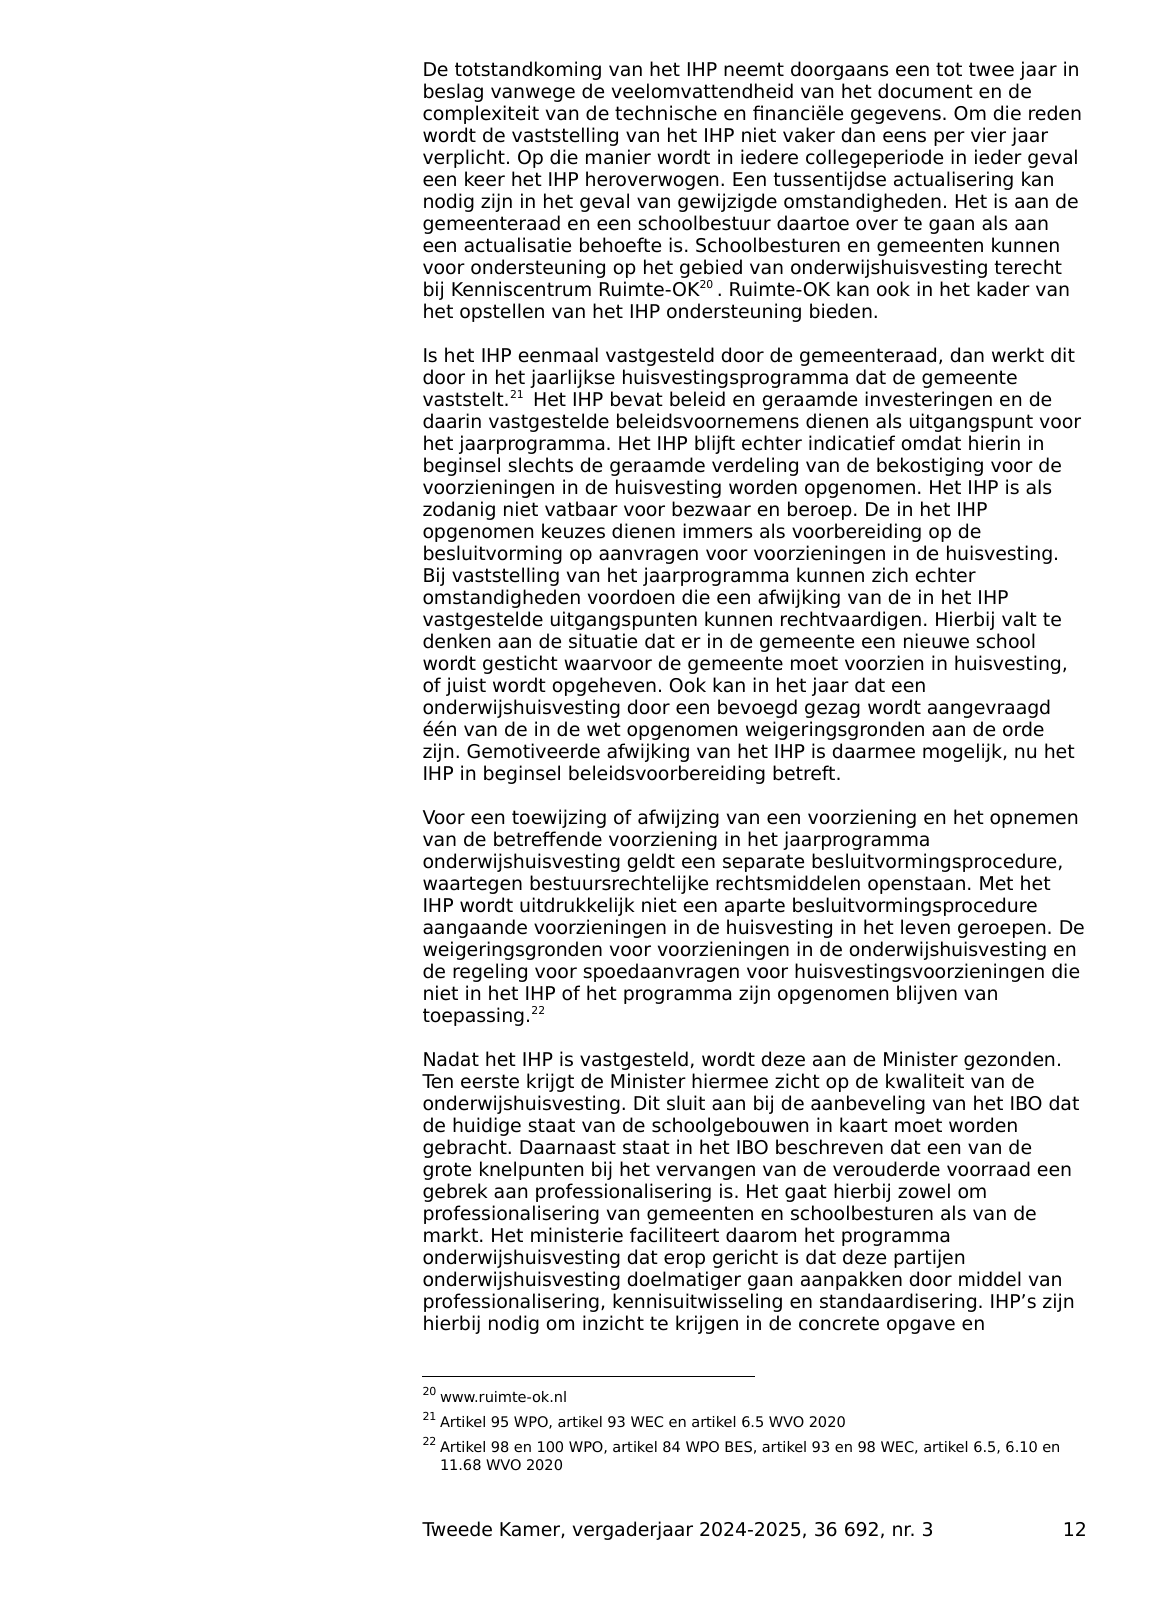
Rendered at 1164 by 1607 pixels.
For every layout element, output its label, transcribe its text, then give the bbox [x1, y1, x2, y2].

text Artikel 98 en 100 WPO, artikel 84 WPO BES, artikel 93 en 98 WEC, artikel 6.5, 6.10 en 11.68 WVO 2020 [422, 1435, 1087, 1474]
text www.ruimte-ok.nl [422, 1385, 1087, 1407]
text Voor een toewijzing of afwijzing van een voorziening en het opnemen van de betreffende voorziening in het jaarprogramma onderwijshuisvesting geldt een separate besluitvormingsprocedure, waartegen bestuursrechtelijke rechtsmiddelen openstaan. Met het IHP wordt uitdrukkelijk niet een aparte besluitvormingsprocedure aangaande voorzieningen in de huisvesting in het leven geroepen. De weigeringsgronden voor voorzieningen in de onderwijshuisvesting en de regeling voor spoedaanvragen voor huisvestingsvoorzieningen die niet in het IHP of het programma zijn opgenomen blijven van toepassing. [422, 807, 1087, 1027]
text De totstandkoming van het IHP neemt doorgaans een tot twee jaar in beslag vanwege de veelomvattendheid van het document en de complexiteit van de technische en financiële gegevens. Om die reden wordt de vaststelling van het IHP niet vaker dan eens per vier jaar verplicht. Op die manier wordt in iedere collegeperiode in ieder geval een keer het IHP heroverwogen. Een tussentijdse actualisering kan nodig zijn in het geval van gewijzigde omstandigheden. Het is aan de gemeenteraad en een schoolbestuur daartoe over te gaan als aan een actualisatie behoefte is. Schoolbesturen en gemeenten kunnen voor ondersteuning op het gebied van onderwijshuisvesting terecht bij Kenniscentrum Ruimte-OK. Ruimte-OK kan ook in het kader van het opstellen van het IHP ondersteuning bieden. [422, 59, 1087, 323]
text Nadat het IHP is vastgesteld, wordt deze aan de Minister gezonden. Ten eerste krijgt de Minister hiermee zicht op de kwaliteit van de onderwijshuisvesting. Dit sluit aan bij de aanbeveling van het IBO dat de huidige staat van de schoolgebouwen in kaart moet worden gebracht. Daarnaast staat in het IBO beschreven dat een van de grote knelpunten bij het vervangen van de verouderde voorraad een gebrek aan professionalisering is. Het gaat hierbij zowel om professionalisering van gemeenten en schoolbesturen als van de markt. Het ministerie faciliteert daarom het programma onderwijshuisvesting dat erop gericht is dat deze partijen onderwijshuisvesting doelmatiger gaan aanpakken door middel van professionalisering, kennisuitwisseling en standaardisering. IHP’s zijn hierbij nodig om inzicht te krijgen in de concrete opgave en [422, 1049, 1087, 1334]
text Artikel 95 WPO, artikel 93 WEC en artikel 6.5 WVO 2020 [422, 1410, 1087, 1432]
text Is het IHP eenmaal vastgesteld door de gemeenteraad, dan werkt dit door in het jaarlijkse huisvestingsprogramma dat de gemeente vaststelt. Het IHP bevat beleid en geraamde investeringen en de daarin vastgestelde beleidsvoornemens dienen als uitgangspunt voor het jaarprogramma. Het IHP blijft echter indicatief omdat hierin in beginsel slechts de geraamde verdeling van de bekostiging voor de voorzieningen in de huisvesting worden opgenomen. Het IHP is als zodanig niet vatbaar voor bezwaar en beroep. De in het IHP opgenomen keuzes dienen immers als voorbereiding op de besluitvorming op aanvragen voor voorzieningen in de huisvesting. Bij vaststelling van het jaarprogramma kunnen zich echter omstandigheden voordoen die een afwijking van de in het IHP vastgestelde uitgangspunten kunnen rechtvaardigen. Hierbij valt te denken aan de situatie dat er in de gemeente een nieuwe school wordt gesticht waarvoor de gemeente moet voorzien in huisvesting, of juist wordt opgeheven. Ook kan in het jaar dat een onderwijshuisvesting door een bevoegd gezag wordt aangevraagd één van de in de wet opgenomen weigeringsgronden aan de orde zijn. Gemotiveerde afwijking van het IHP is daarmee mogelijk, nu het IHP in beginsel beleidsvoorbereiding betreft. [422, 345, 1087, 784]
